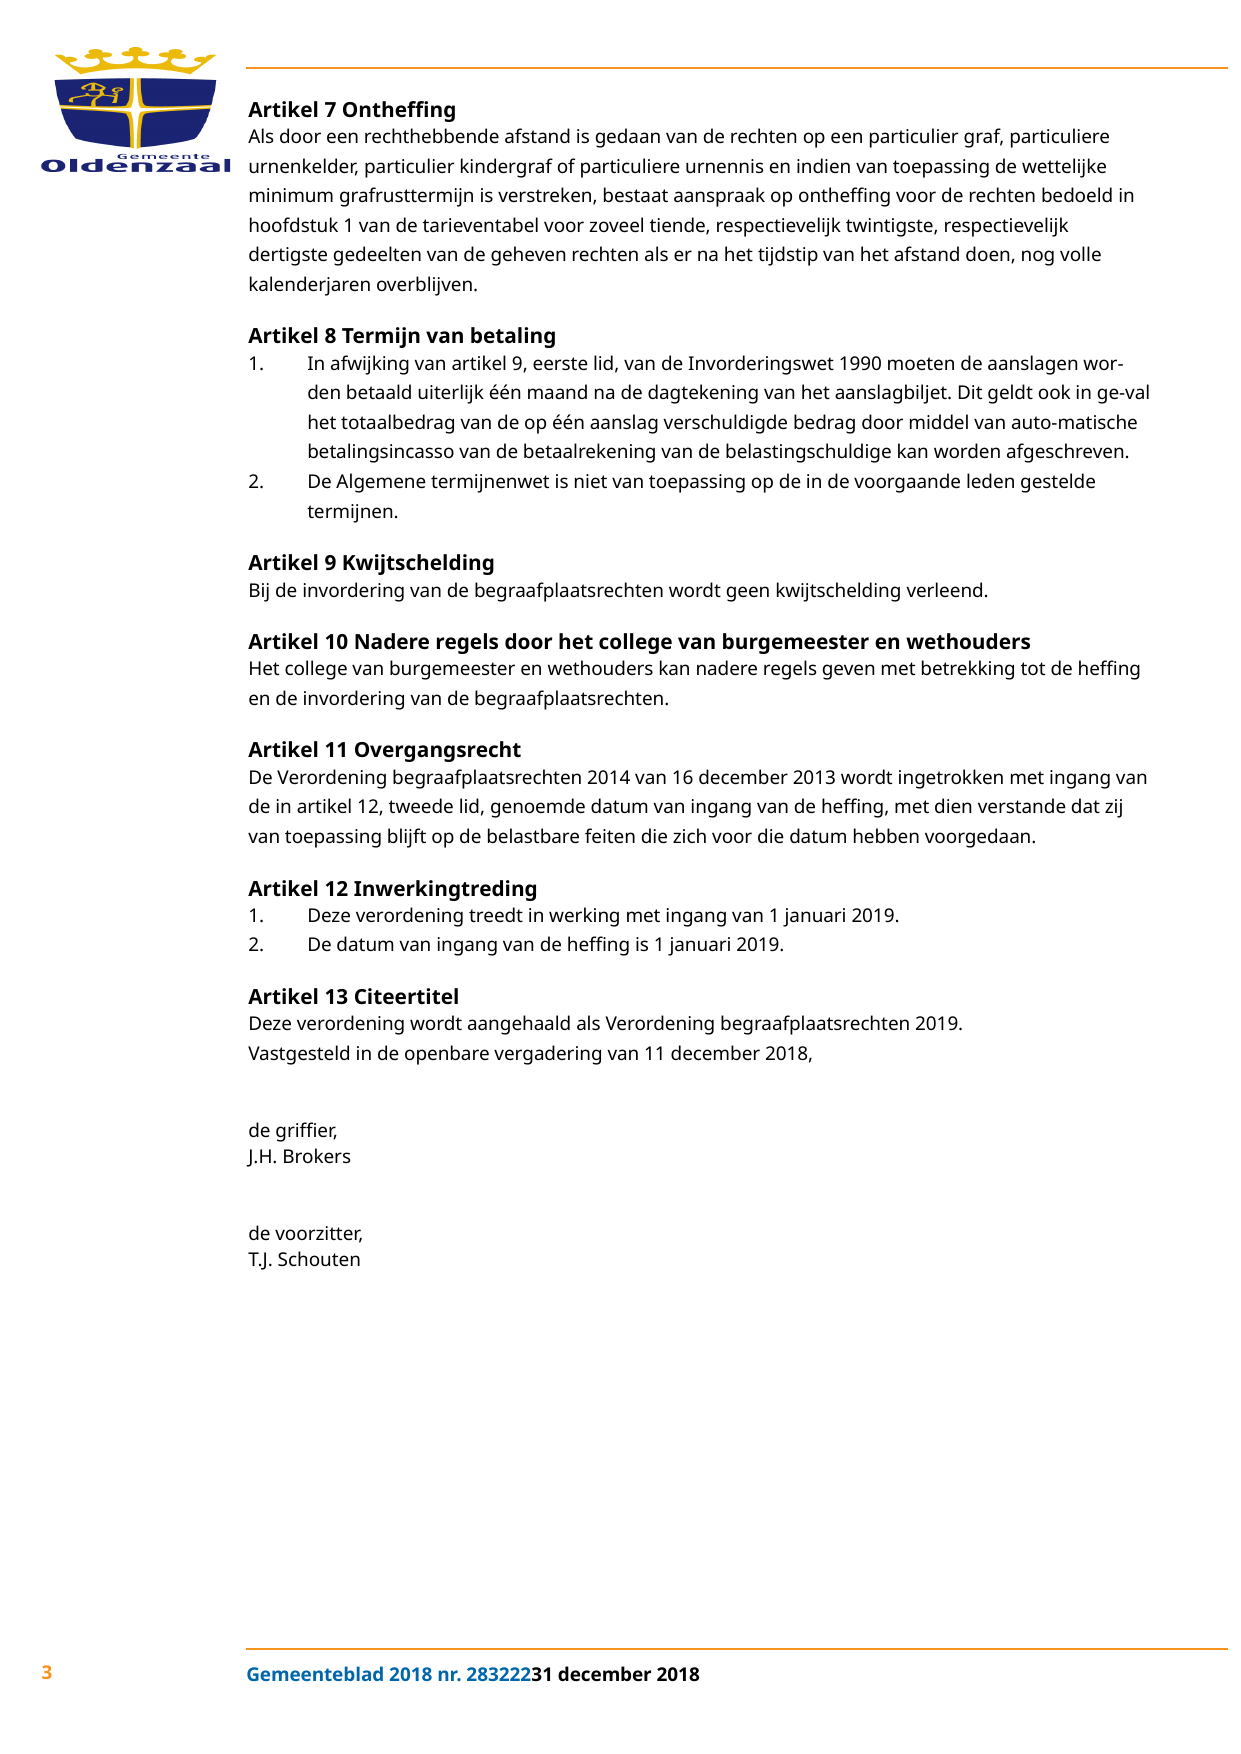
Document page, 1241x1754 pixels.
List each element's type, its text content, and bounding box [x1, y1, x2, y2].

list De Algemene termijnenwet is niet van toepassing op de in de voorgaande leden gestelde termijnen. [248, 468, 1152, 524]
picture [41, 47, 231, 172]
text J.H. Brokers [248, 1143, 1152, 1169]
text de griffier, [248, 1117, 1152, 1143]
text Artikel 12 Inwerkingtreding [248, 874, 1152, 902]
text Artikel 13 Citeertitel [248, 982, 1152, 1011]
text Artikel 8 Termijn van betaling [248, 322, 1152, 350]
list Deze verordening treedt in werking met ingang van 1 januari 2019. [248, 902, 1152, 928]
text Artikel 10 Nadere regels door het college van burgemeester en wethouders [248, 627, 1152, 656]
text De Verordening begraafplaatsrechten 2014 van 16 december 2013 wordt ingetrokken met ingang van de in artikel 12, tweede lid, genoemde datum van ingang van de heffing, met dien verstande dat zij van toepassing blijft op de belastbare feiten die zich voor die datum hebben voorgedaan. [248, 764, 1152, 849]
text Het college van burgemeester en wethouders kan nadere regels geven met betrekking tot de heffing en de invordering van de begraafplaatsrechten. [248, 656, 1152, 711]
text Vastgesteld in de openbare vergadering van 11 december 2018, [248, 1040, 1152, 1066]
text de voorzitter, [248, 1220, 1152, 1246]
text Artikel 9 Kwijtschelding [248, 548, 1152, 577]
list In afwijking van artikel 9, eerste lid, van de Invorderingswet 1990 moeten de aanslagen wor-den betaald uiterlijk één maand na de dagtekening van het aanslagbiljet. Dit geldt ook in ge-val het totaalbedrag van de op één aanslag verschuldigde bedrag door middel van auto-matische betalingsincasso van de betaalrekening van de belastingschuldige kan worden afgeschreven. [248, 350, 1152, 464]
text T.J. Schouten [248, 1246, 1152, 1272]
text Artikel 7 Ontheffing [248, 95, 1152, 123]
text Artikel 11 Overgangsrecht [248, 736, 1152, 764]
text Bij de invordering van de begraafplaatsrechten wordt geen kwijtschelding verleend. [248, 577, 1152, 602]
text Deze verordening wordt aangehaald als Verordening begraafplaatsrechten 2019. [248, 1011, 1152, 1036]
text Als door een rechthebbende afstand is gedaan van de rechten op een particulier graf, particuliere urnenkelder, particulier kindergraf of particuliere urnennis en indien van toepassing de wettelijke minimum grafrusttermijn is verstreken, bestaat aanspraak op ontheffing voor de rechten bedoeld in hoofdstuk 1 van de tarieventabel voor zoveel tiende, respectievelijk twintigste, respectievelijk dertigste gedeelten van de geheven rechten als er na het tijdstip van het afstand doen, nog volle kalenderjaren overblijven. [248, 123, 1152, 297]
list De datum van ingang van de heffing is 1 januari 2019. [248, 932, 1152, 957]
